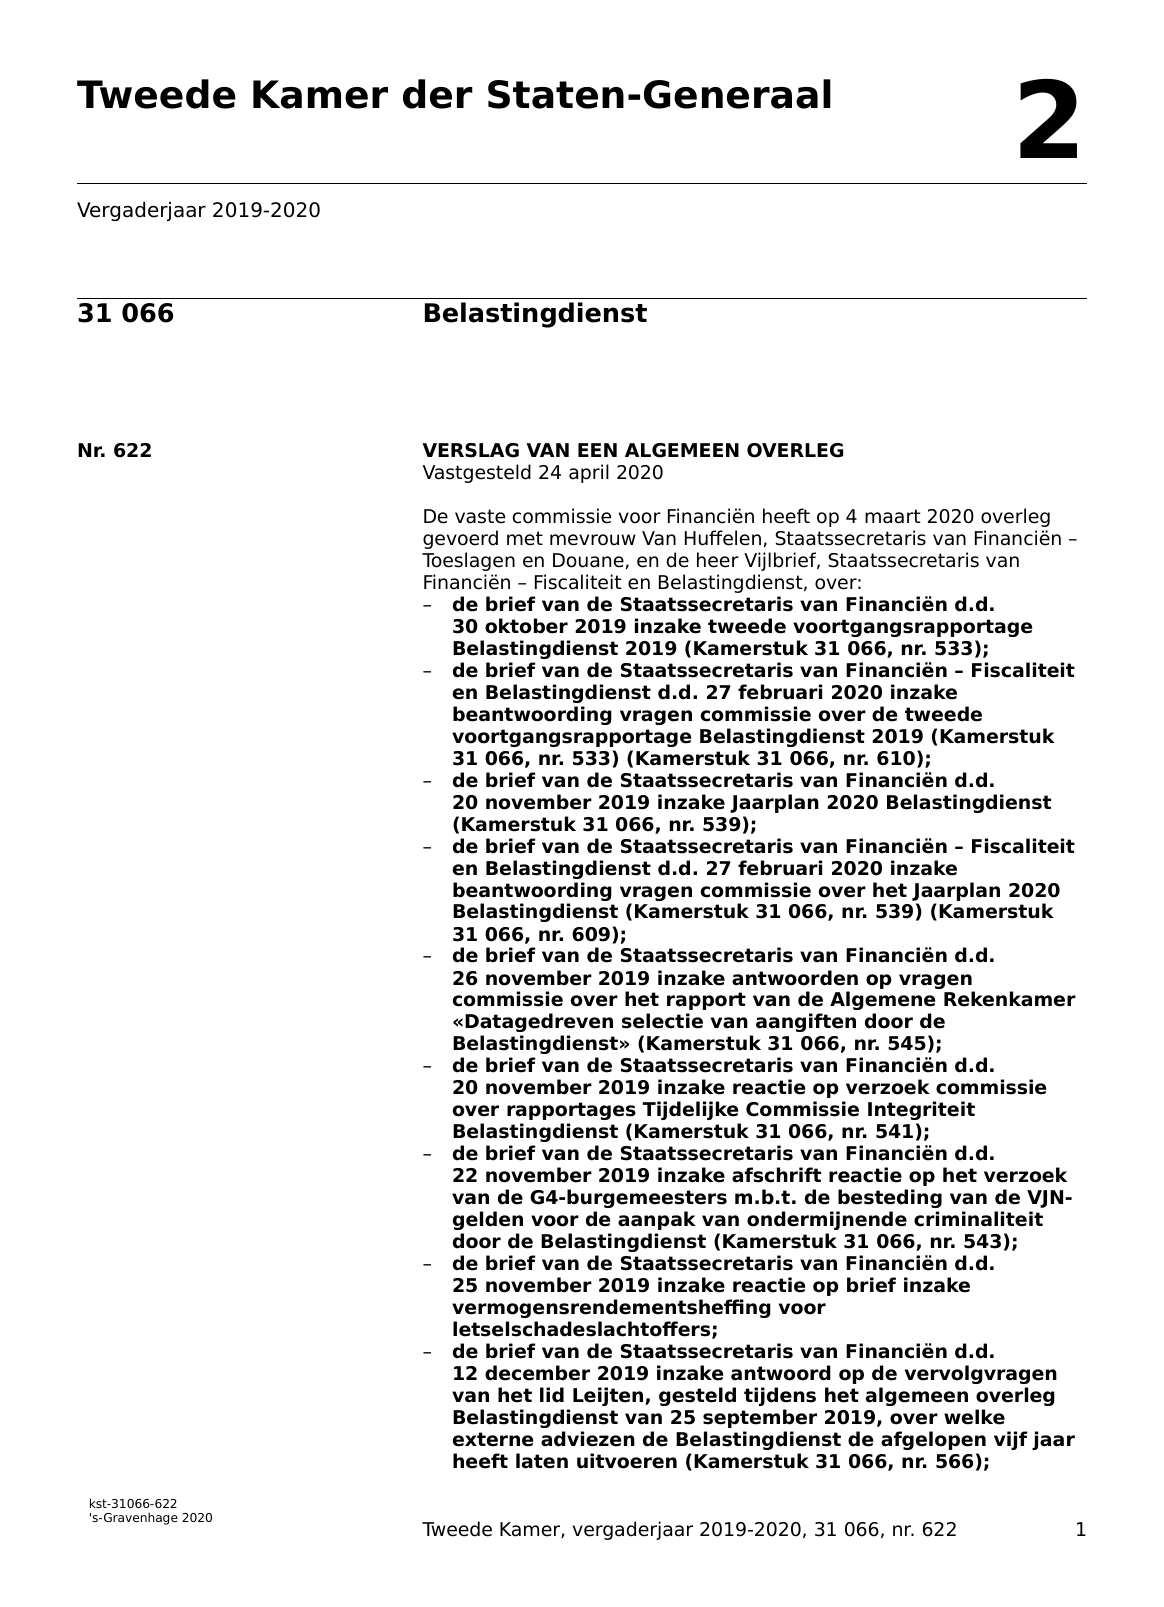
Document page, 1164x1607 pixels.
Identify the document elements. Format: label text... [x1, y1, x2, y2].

subtitle 31 066 Belastingdienst [77, 299, 1087, 329]
text – de brief van de Staatssecretaris van Financiën d.d. 12 december 2019 inzake antwoord op de vervolgvragen van het lid Leijten, gesteld tijdens het algemeen overleg Belastingdienst van 25 september 2019, over welke externe adviezen de Belastingdienst de afgelopen vijf jaar heeft laten uitvoeren (Kamerstuk 31 066, nr. 566); [422, 1341, 1087, 1473]
table_header 2 [886, 59, 1087, 183]
text – de brief van de Staatssecretaris van Financiën d.d. 26 november 2019 inzake antwoorden op vragen commissie over het rapport van de Algemene Rekenkamer «Datagedreven selectie van aangiften door de Belastingdienst» (Kamerstuk 31 066, nr. 545); [422, 945, 1087, 1055]
text Vastgesteld 24 april 2020 [422, 462, 1087, 484]
table_cell Vergaderjaar 2019-2020 [77, 184, 1087, 298]
text – de brief van de Staatssecretaris van Financiën – Fiscaliteit en Belastingdienst d.d. 27 februari 2020 inzake beantwoording vragen commissie over het Jaarplan 2020 Belastingdienst (Kamerstuk 31 066, nr. 539) (Kamerstuk 31 066, nr. 609); [422, 836, 1087, 945]
text – de brief van de Staatssecretaris van Financiën d.d. 20 november 2019 inzake reactie op verzoek commissie over rapportages Tijdelijke Commissie Integriteit Belastingdienst (Kamerstuk 31 066, nr. 541); [422, 1055, 1087, 1143]
text – de brief van de Staatssecretaris van Financiën d.d. 30 oktober 2019 inzake tweede voortgangsrapportage Belastingdienst 2019 (Kamerstuk 31 066, nr. 533); [422, 594, 1087, 660]
table_header Tweede Kamer der Staten-Generaal [77, 59, 886, 183]
text De vaste commissie voor Financiën heeft op 4 maart 2020 overleg gevoerd met mevrouw Van Huffelen, Staatssecretaris van Financiën – Toeslagen en Douane, en de heer Vijlbrief, Staatssecretaris van Financiën – Fiscaliteit en Belastingdienst, over: [422, 506, 1087, 594]
text – de brief van de Staatssecretaris van Financiën – Fiscaliteit en Belastingdienst d.d. 27 februari 2020 inzake beantwoording vragen commissie over de tweede voortgangsrapportage Belastingdienst 2019 (Kamerstuk 31 066, nr. 533) (Kamerstuk 31 066, nr. 610); [422, 660, 1087, 769]
text – de brief van de Staatssecretaris van Financiën d.d. 25 november 2019 inzake reactie op brief inzake vermogensrendementsheffing voor letselschadeslachtoffers; [422, 1253, 1087, 1341]
text kst-31066-622 [88, 1497, 323, 1511]
text – de brief van de Staatssecretaris van Financiën d.d. 20 november 2019 inzake Jaarplan 2020 Belastingdienst (Kamerstuk 31 066, nr. 539); [422, 769, 1087, 836]
subtitle Nr. 622 VERSLAG VAN EEN ALGEMEEN OVERLEG [77, 440, 1087, 462]
text – de brief van de Staatssecretaris van Financiën d.d. 22 november 2019 inzake afschrift reactie op het verzoek van de G4-burgemeesters m.b.t. de besteding van de VJN-gelden voor de aanpak van ondermijnende criminaliteit door de Belastingdienst (Kamerstuk 31 066, nr. 543); [422, 1143, 1087, 1253]
text 's-Gravenhage 2020 [88, 1511, 323, 1525]
